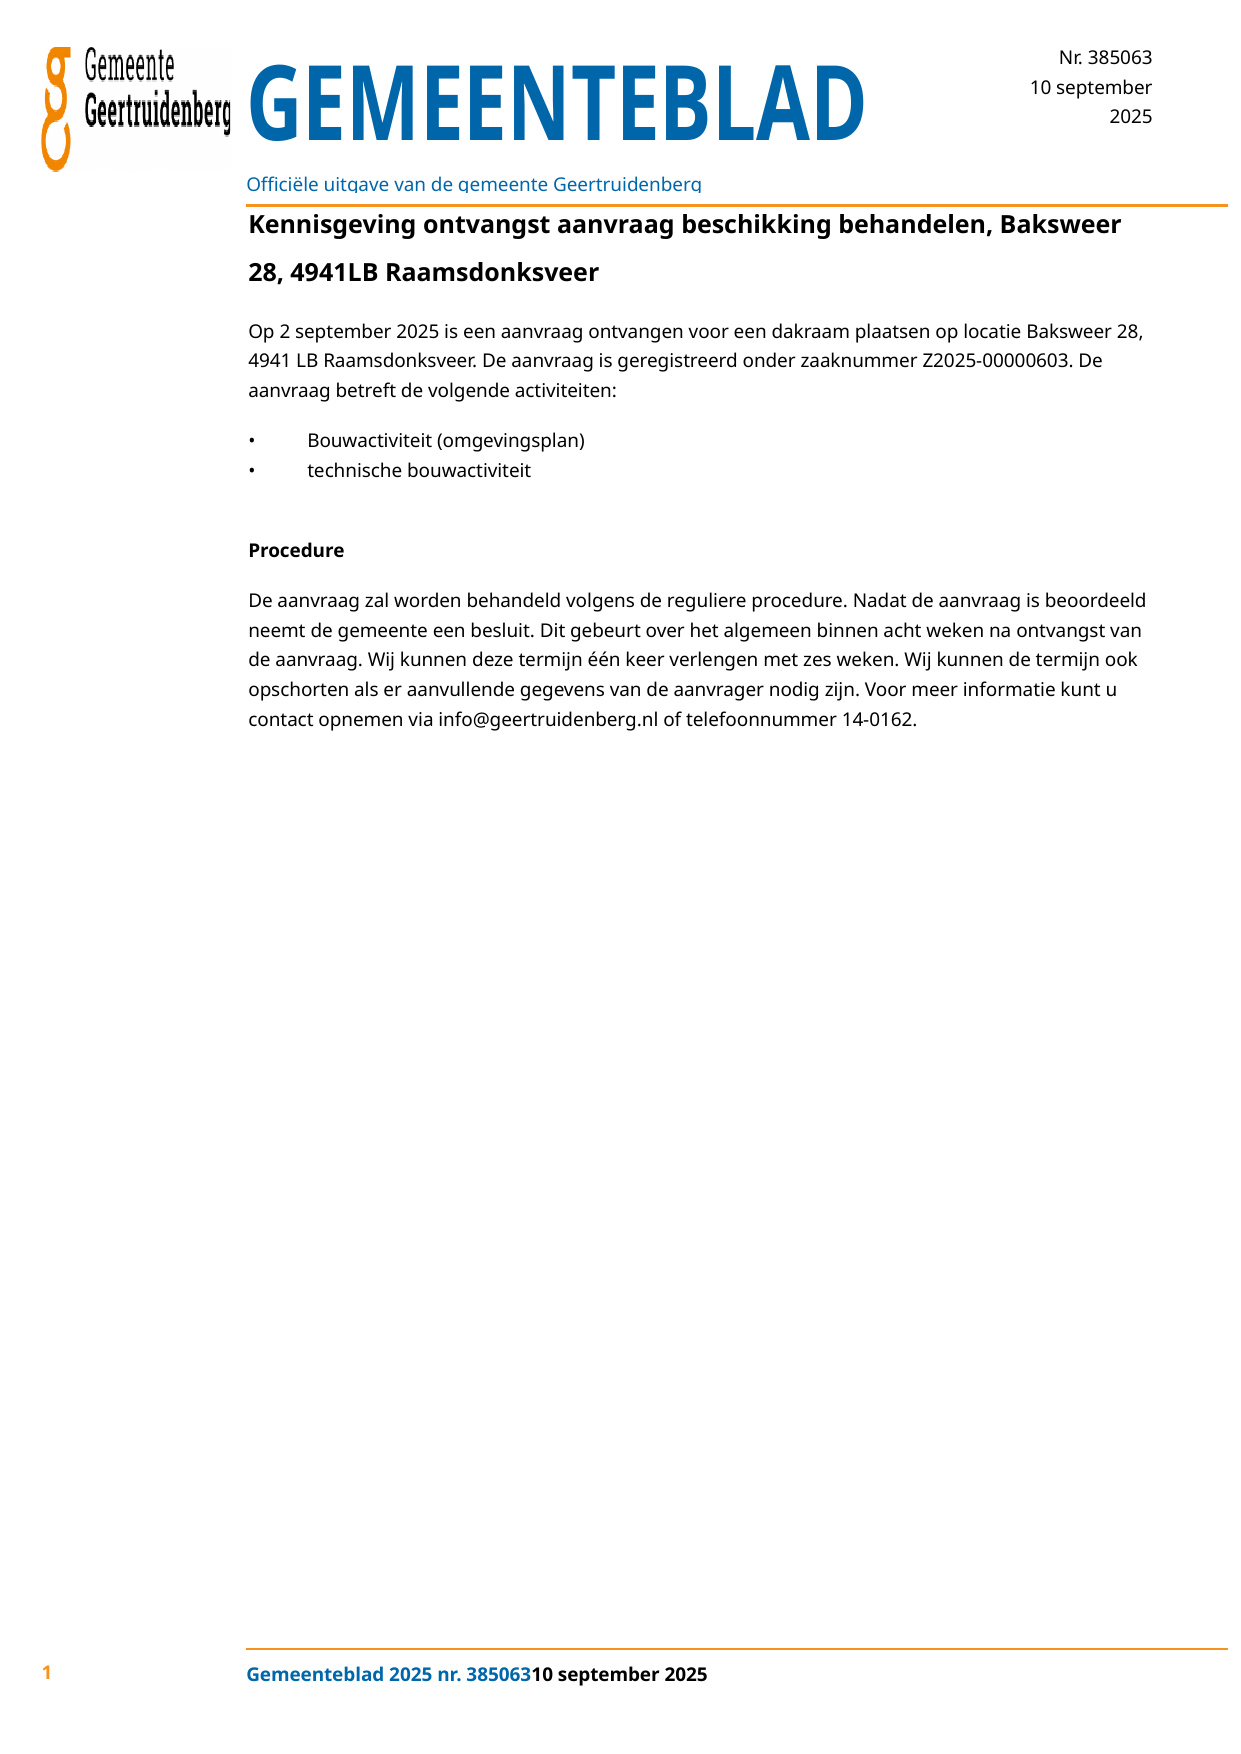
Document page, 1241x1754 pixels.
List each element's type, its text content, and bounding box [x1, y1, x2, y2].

picture [41, 47, 231, 172]
text De aanvraag zal worden behandeld volgens de reguliere procedure. Nadat de aanvraag is beoordeeld neemt de gemeente een besluit. Dit gebeurt over het algemeen binnen acht weken na ontvangst van de aanvraag. Wij kunnen deze termijn één keer verlengen met zes weken. Wij kunnen de termijn ook opschorten als er aanvullende gegevens van de aanvrager nodig zijn. Voor meer informatie kunt u contact opnemen via info@geertruidenberg.nl of telefoonnummer 14-0162. [248, 587, 1152, 732]
text Op 2 september 2025 is een aanvraag ontvangen voor een dakraam plaatsen op locatie Baksweer 28, 4941 LB Raamsdonksveer. De aanvraag is geregistreerd onder zaaknummer Z2025-00000603. De aanvraag betreft de volgende activiteiten: [248, 318, 1152, 403]
list technische bouwactiviteit [248, 457, 1152, 483]
text Kennisgeving ontvangst aanvraag beschikking behandelen, Baksweer 28, 4941LB Raamsdonksveer [248, 207, 1152, 288]
text Procedure [248, 537, 1152, 563]
list Bouwactiviteit (omgevingsplan) [248, 427, 1152, 453]
